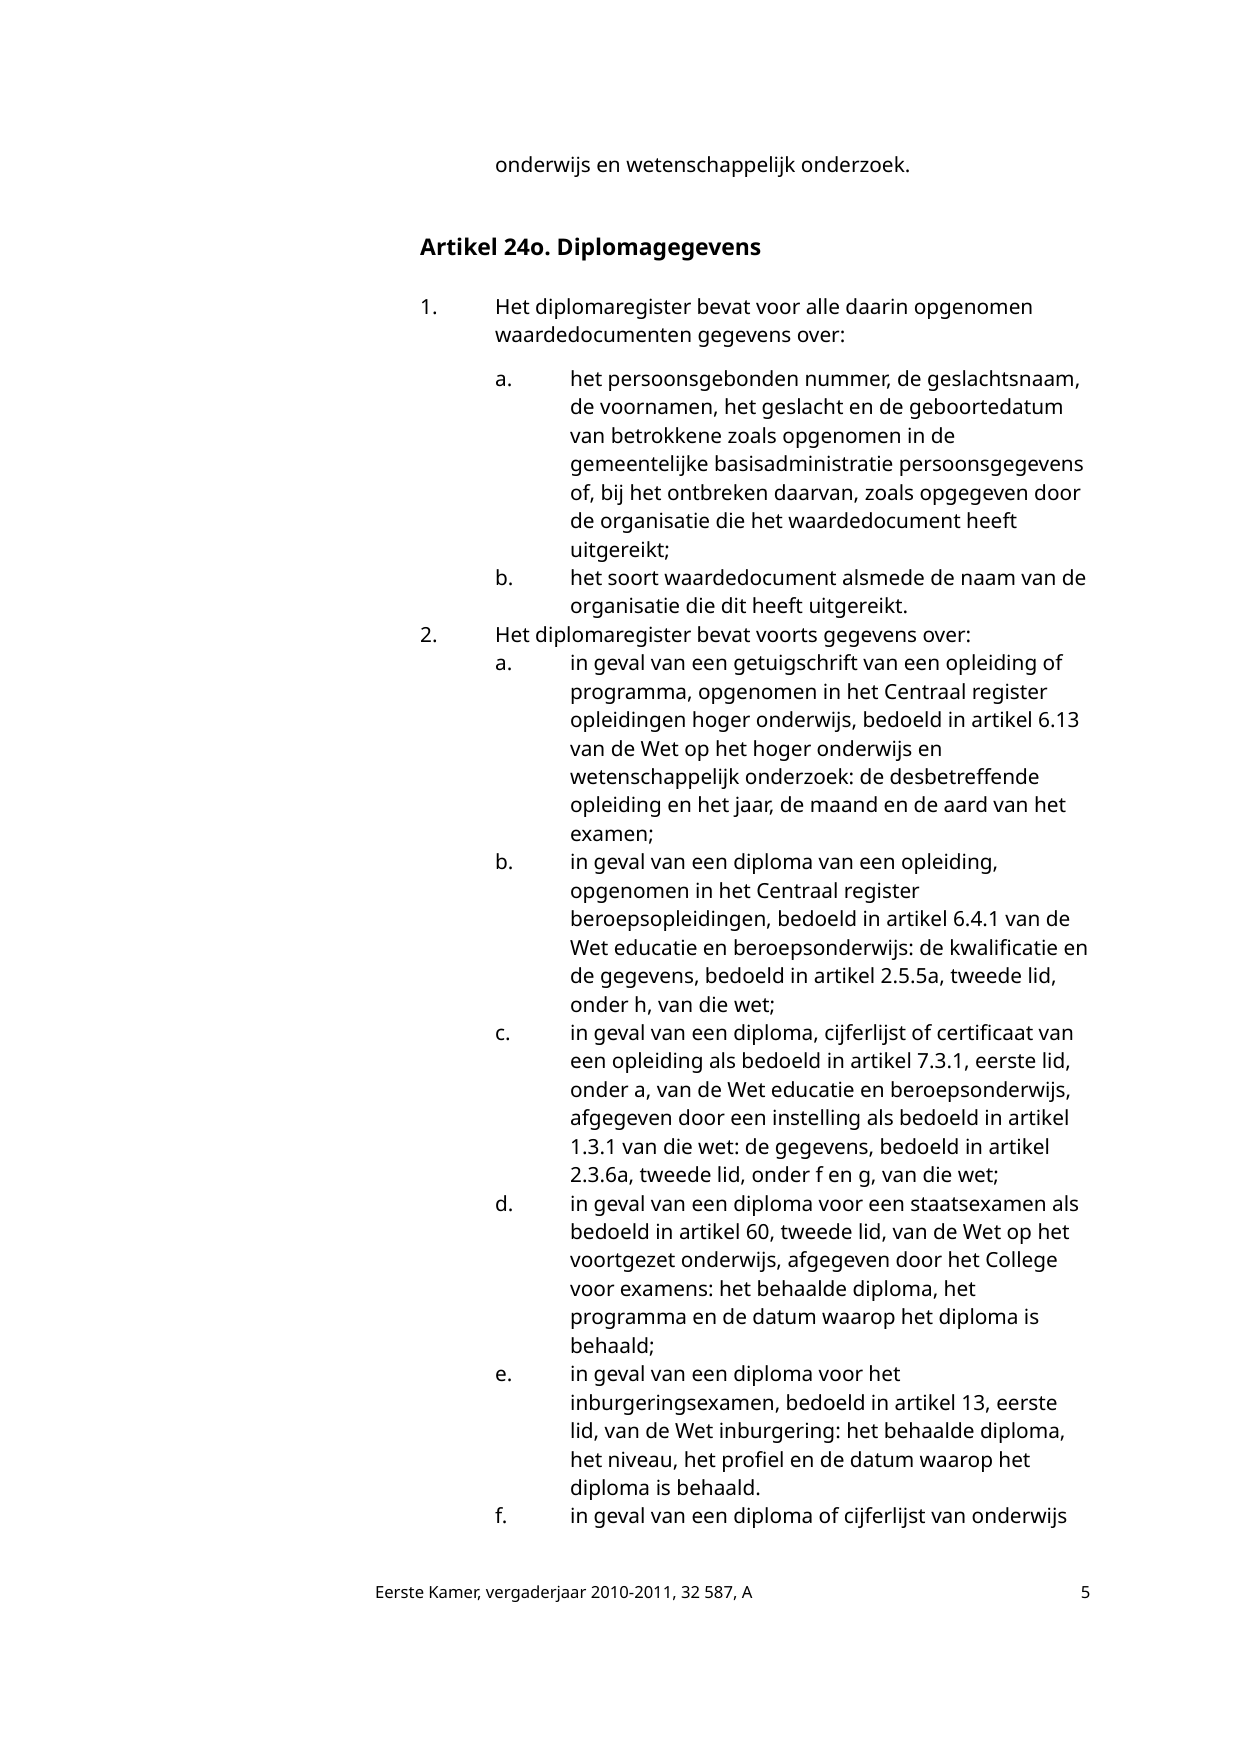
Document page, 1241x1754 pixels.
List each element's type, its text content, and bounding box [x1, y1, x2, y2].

list het persoonsgebonden nummer, de geslachtsnaam, de voornamen, het geslacht en de geboortedatum van betrokkene zoals opgenomen in de gemeentelijke basisadministratie persoonsgegevens of, bij het ontbreken daarvan, zoals opgegeven door de organisatie die het waardedocument heeft uitgereikt; [495, 364, 1090, 563]
list in geval van een getuigschrift van een opleiding of programma, opgenomen in het Centraal register opleidingen hoger onderwijs, bedoeld in artikel 6.13 van de Wet op het hoger onderwijs en wetenschappelijk onderzoek: de desbetreffende opleiding en het jaar, de maand en de aard van het examen; [495, 648, 1090, 847]
list Het diplomaregister bevat voorts gegevens over: [420, 620, 1090, 648]
list onderwijs en wetenschappelijk onderzoek. [420, 150, 1090, 178]
list in geval van een diploma voor een staatsexamen als bedoeld in artikel 60, tweede lid, van de Wet op het voortgezet onderwijs, afgegeven door het College voor examens: het behaalde diploma, het programma en de datum waarop het diploma is behaald; [495, 1189, 1090, 1359]
list in geval van een diploma van een opleiding, opgenomen in het Centraal register beroepsopleidingen, bedoeld in artikel 6.4.1 van de Wet educatie en beroepsonderwijs: de kwalificatie en de gegevens, bedoeld in artikel 2.5.5a, tweede lid, onder h, van die wet; [495, 847, 1090, 1018]
list het soort waardedocument alsmede de naam van de organisatie die dit heeft uitgereikt. [495, 563, 1090, 620]
list in geval van een diploma, cijferlijst of certificaat van een opleiding als bedoeld in artikel 7.3.1, eerste lid, onder a, van de Wet educatie en beroepsonderwijs, afgegeven door een instelling als bedoeld in artikel 1.3.1 van die wet: de gegevens, bedoeld in artikel 2.3.6a, tweede lid, onder f en g, van die wet; [495, 1018, 1090, 1189]
list in geval van een diploma voor het inburgeringsexamen, bedoeld in artikel 13, eerste lid, van de Wet inburgering: het behaalde diploma, het niveau, het profiel en de datum waarop het diploma is behaald. [495, 1359, 1090, 1502]
list in geval van een diploma of cijferlijst van onderwijs [495, 1502, 1090, 1530]
list Het diplomaregister bevat voor alle daarin opgenomen waardedocumenten gegevens over: [420, 292, 1090, 349]
subtitle Artikel 24o. Diplomagegevens [420, 231, 1090, 262]
